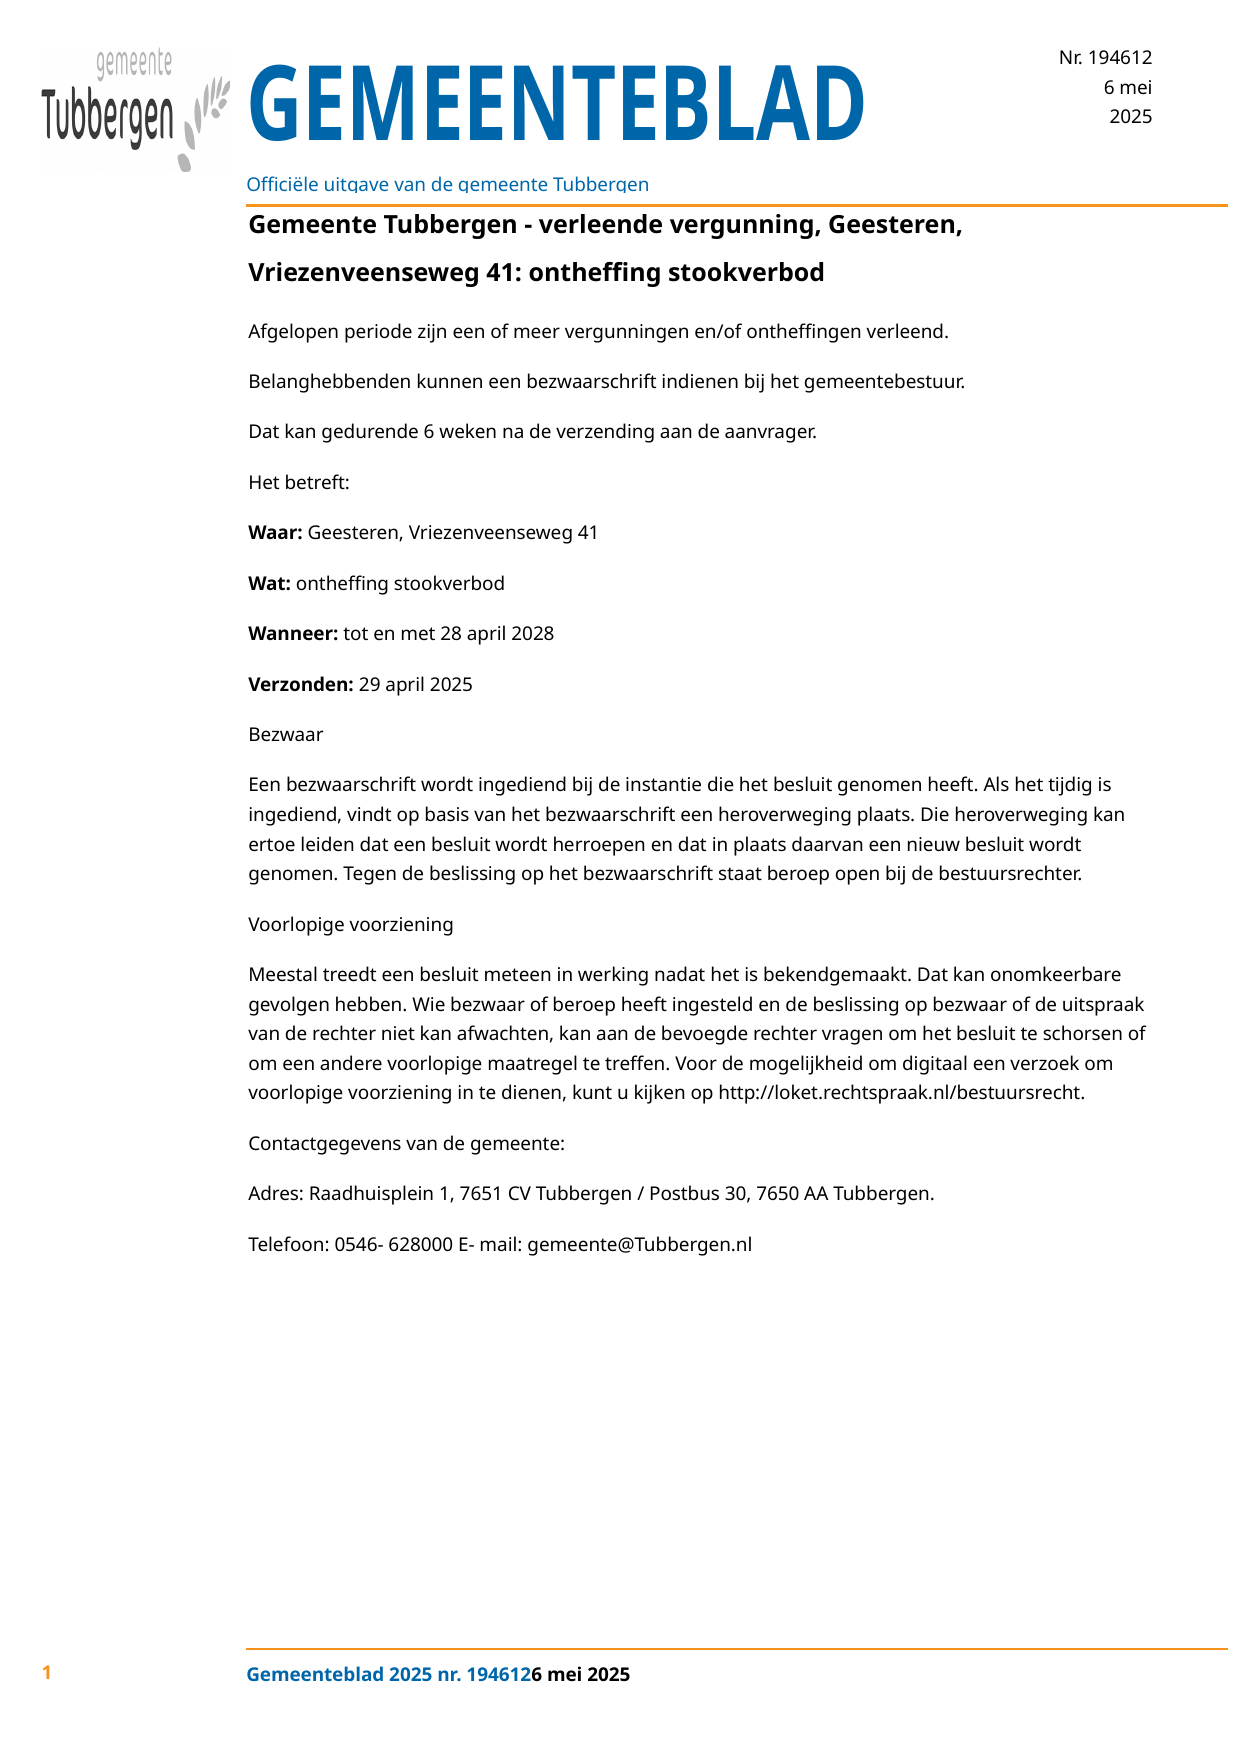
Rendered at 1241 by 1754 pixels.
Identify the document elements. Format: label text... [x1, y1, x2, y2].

text Adres: Raadhuisplein 1, 7651 CV Tubbergen / Postbus 30, 7650 AA Tubbergen. [248, 1180, 1152, 1206]
text Een bezwaarschrift wordt ingediend bij de instantie die het besluit genomen heeft. Als het tijdig is ingediend, vindt op basis van het bezwaarschrift een heroverweging plaats. Die heroverweging kan ertoe leiden dat een besluit wordt herroepen en dat in plaats daarvan een nieuw besluit wordt genomen. Tegen de beslissing op het bezwaarschrift staat beroep open bij de bestuursrechter. [248, 772, 1152, 886]
text Dat kan gedurende 6 weken na de verzending aan de aanvrager. [248, 419, 1152, 444]
text Gemeente Tubbergen - verleende vergunning, Geesteren, Vriezenveenseweg 41: ontheffing stookverbod [248, 207, 1152, 288]
text Contactgegevens van de gemeente: [248, 1130, 1152, 1156]
text Verzonden: 29 april 2025 [248, 671, 1152, 697]
text Wanneer: tot en met 28 april 2028 [248, 620, 1152, 646]
picture [41, 47, 231, 172]
text Wat: ontheffing stookverbod [248, 570, 1152, 596]
text Belanghebbenden kunnen een bezwaarschrift indienen bij het gemeentebestuur. [248, 368, 1152, 394]
text Telefoon: 0546- 628000 E- mail: gemeente@Tubbergen.nl [248, 1231, 1152, 1257]
text Afgelopen periode zijn een of meer vergunningen en/of ontheffingen verleend. [248, 318, 1152, 344]
text Voorlopige voorziening [248, 911, 1152, 937]
text Bezwaar [248, 721, 1152, 747]
text Waar: Geesteren, Vriezenveenseweg 41 [248, 519, 1152, 545]
text Het betreft: [248, 469, 1152, 495]
text Meestal treedt een besluit meteen in werking nadat het is bekendgemaakt. Dat kan onomkeerbare gevolgen hebben. Wie bezwaar of beroep heeft ingesteld en de beslissing op bezwaar of de uitspraak van de rechter niet kan afwachten, kan aan de bevoegde rechter vragen om het besluit te schorsen of om een andere voorlopige maatregel te treffen. Voor de mogelijkheid om digitaal een verzoek om voorlopige voorziening in te dienen, kunt u kijken op http://loket.rechtspraak.nl/bestuursrecht. [248, 961, 1152, 1105]
